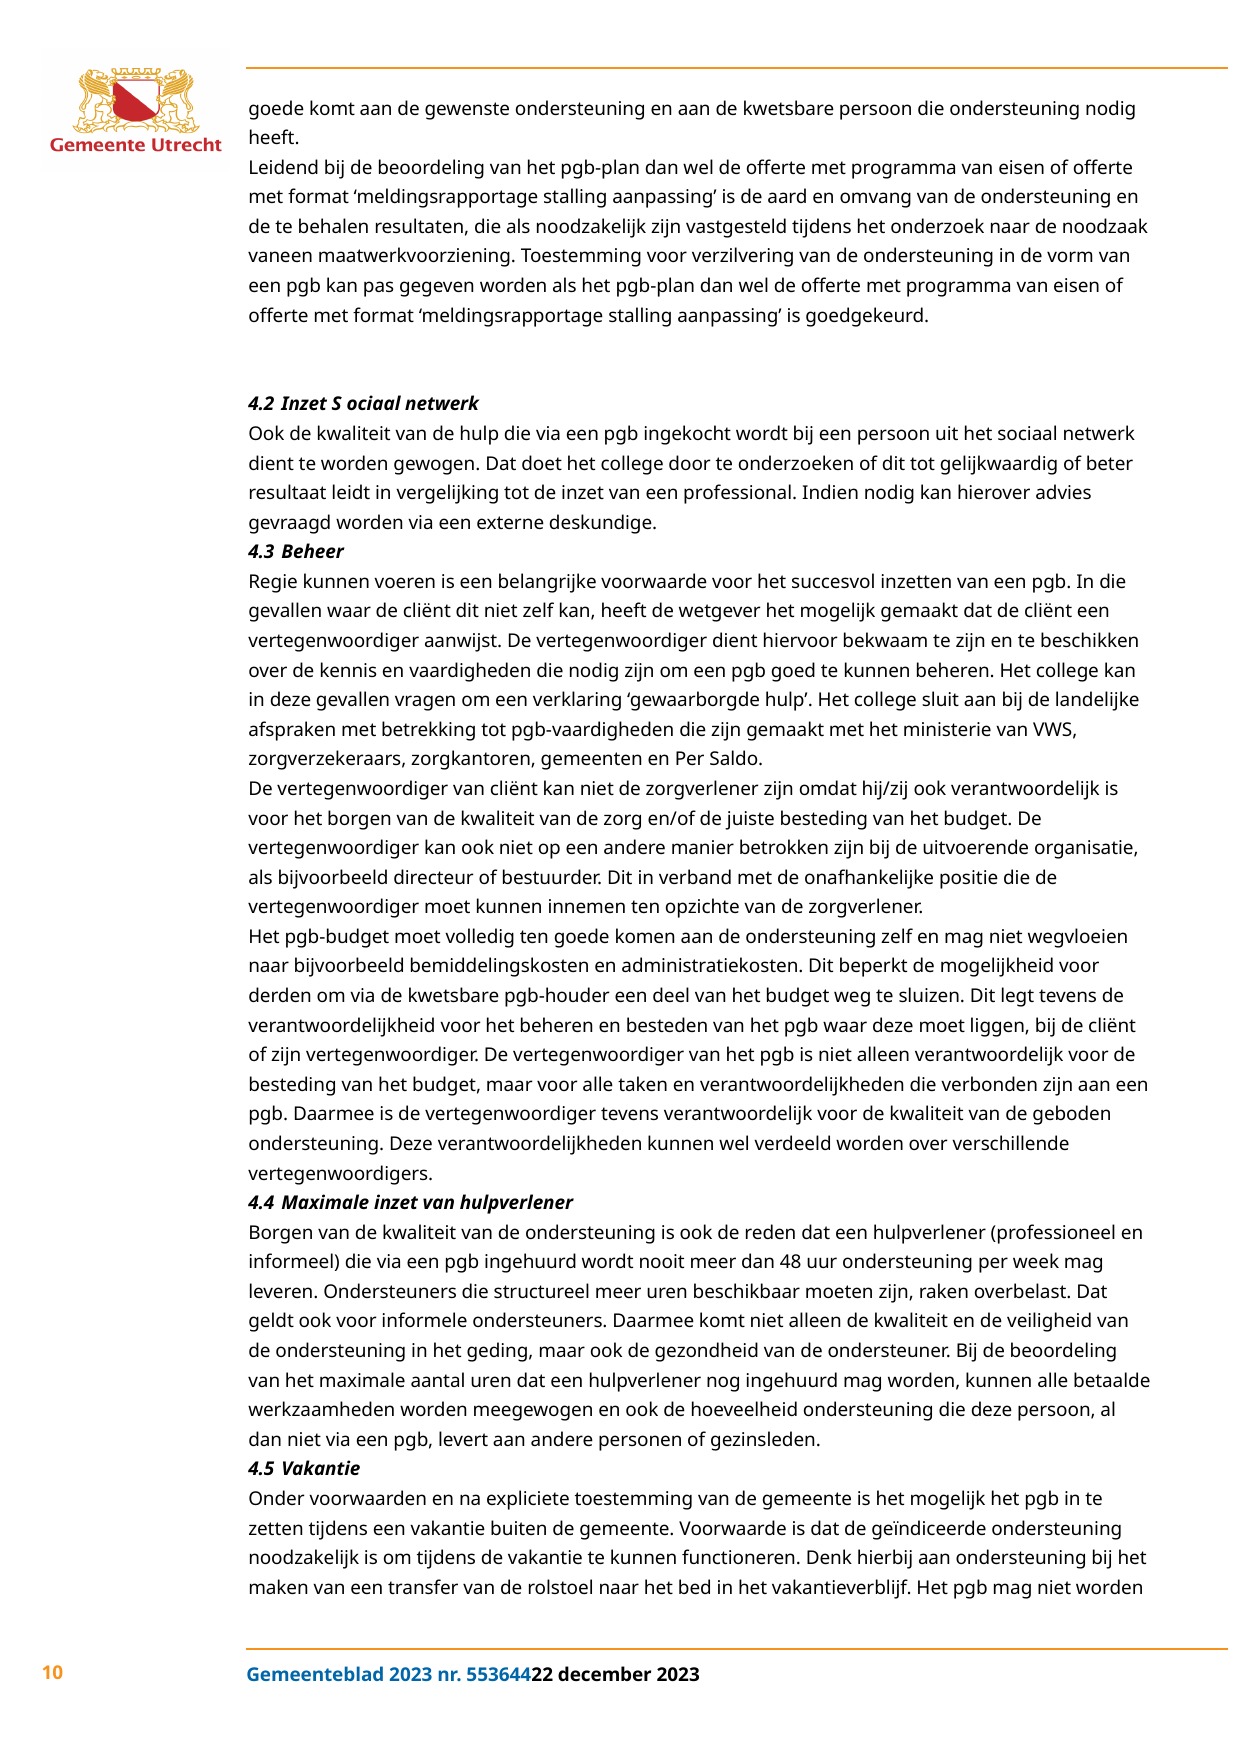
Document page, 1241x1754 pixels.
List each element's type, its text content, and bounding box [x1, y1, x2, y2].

text Ook de kwaliteit van de hulp die via een pgb ingekocht wordt bij een persoon uit het sociaal netwerk dient te worden gewogen. Dat doet het college door te onderzoeken of dit tot gelijkwaardig of beter resultaat leidt in vergelijking tot de inzet van een professional. Indien nodig kan hierover advies gevraagd worden via een externe deskundige. [248, 420, 1152, 535]
text Regie kunnen voeren is een belangrijke voorwaarde voor het succesvol inzetten van een pgb. In die gevallen waar de cliënt dit niet zelf kan, heeft de wetgever het mogelijk gemaakt dat de cliënt een vertegenwoordiger aanwijst. De vertegenwoordiger dient hiervoor bekwaam te zijn en te beschikken over de kennis en vaardigheden die nodig zijn om een pgb goed te kunnen beheren. Het college kan in deze gevallen vragen om een verklaring ‘gewaarborgde hulp’. Het college sluit aan bij de landelijke afspraken met betrekking tot pgb-vaardigheden die zijn gemaakt met het ministerie van VWS, zorgverzekeraars, zorgkantoren, gemeenten en Per Saldo. [248, 568, 1152, 771]
text De vertegenwoordiger van cliënt kan niet de zorgverlener zijn omdat hij/zij ook verantwoordelijk is voor het borgen van de kwaliteit van de zorg en/of de juiste besteding van het budget. De vertegenwoordiger kan ook niet op een andere manier betrokken zijn bij de uitvoerende organisatie, als bijvoorbeeld directeur of bestuurder. Dit in verband met de onafhankelijke positie die de vertegenwoordiger moet kunnen innemen ten opzichte van de zorgverlener. [248, 775, 1152, 919]
text goede komt aan de gewenste ondersteuning en aan de kwetsbare persoon die ondersteuning nodig heeft. [248, 95, 1152, 150]
text Borgen van de kwaliteit van de ondersteuning is ook de reden dat een hulpverlener (professioneel en informeel) die via een pgb ingehuurd wordt nooit meer dan 48 uur ondersteuning per week mag leveren. Ondersteuners die structureel meer uren beschikbaar moeten zijn, raken overbelast. Dat geldt ook voor informele ondersteuners. Daarmee komt niet alleen de kwaliteit en de veiligheid van de ondersteuning in het geding, maar ook de gezondheid van de ondersteuner. Bij de beoordeling van het maximale aantal uren dat een hulpverlener nog ingehuurd mag worden, kunnen alle betaalde werkzaamheden worden meegewogen en ook de hoeveelheid ondersteuning die deze persoon, al dan niet via een pgb, levert aan andere personen of gezinsleden. [248, 1219, 1152, 1452]
text 4.4 Maximale inzet van hulpverlener [248, 1189, 1152, 1215]
text Het pgb-budget moet volledig ten goede komen aan de ondersteuning zelf en mag niet wegvloeien naar bijvoorbeeld bemiddelingskosten en administratiekosten. Dit beperkt de mogelijkheid voor derden om via de kwetsbare pgb-houder een deel van het budget weg te sluizen. Dit legt tevens de verantwoordelijkheid voor het beheren en besteden van het pgb waar deze moet liggen, bij de cliënt of zijn vertegenwoordiger. De vertegenwoordiger van het pgb is niet alleen verantwoordelijk voor de besteding van het budget, maar voor alle taken en verantwoordelijkheden die verbonden zijn aan een pgb. Daarmee is de vertegenwoordiger tevens verantwoordelijk voor de kwaliteit van de geboden ondersteuning. Deze verantwoordelijkheden kunnen wel verdeeld worden over verschillende vertegenwoordigers. [248, 923, 1152, 1186]
picture [41, 47, 231, 172]
text Leidend bij de beoordeling van het pgb-plan dan wel de offerte met programma van eisen of offerte met format ‘meldingsrapportage stalling aanpassing’ is de aard en omvang van de ondersteuning en de te behalen resultaten, die als noodzakelijk zijn vastgesteld tijdens het onderzoek naar de noodzaak vaneen maatwerkvoorziening. Toestemming voor verzilvering van de ondersteuning in de vorm van een pgb kan pas gegeven worden als het pgb-plan dan wel de offerte met programma van eisen of offerte met format ‘meldingsrapportage stalling aanpassing’ is goedgekeurd. [248, 154, 1152, 328]
text 4.3 Beheer [248, 538, 1152, 564]
text Onder voorwaarden en na expliciete toestemming van de gemeente is het mogelijk het pgb in te zetten tijdens een vakantie buiten de gemeente. Voorwaarde is dat de geïndiceerde ondersteuning noodzakelijk is om tijdens de vakantie te kunnen functioneren. Denk hierbij aan ondersteuning bij het maken van een transfer van de rolstoel naar het bed in het vakantieverblijf. Het pgb mag niet worden [248, 1485, 1152, 1600]
text 4.2 Inzet S ociaal netwerk [248, 391, 1152, 416]
text 4.5 Vakantie [248, 1456, 1152, 1481]
